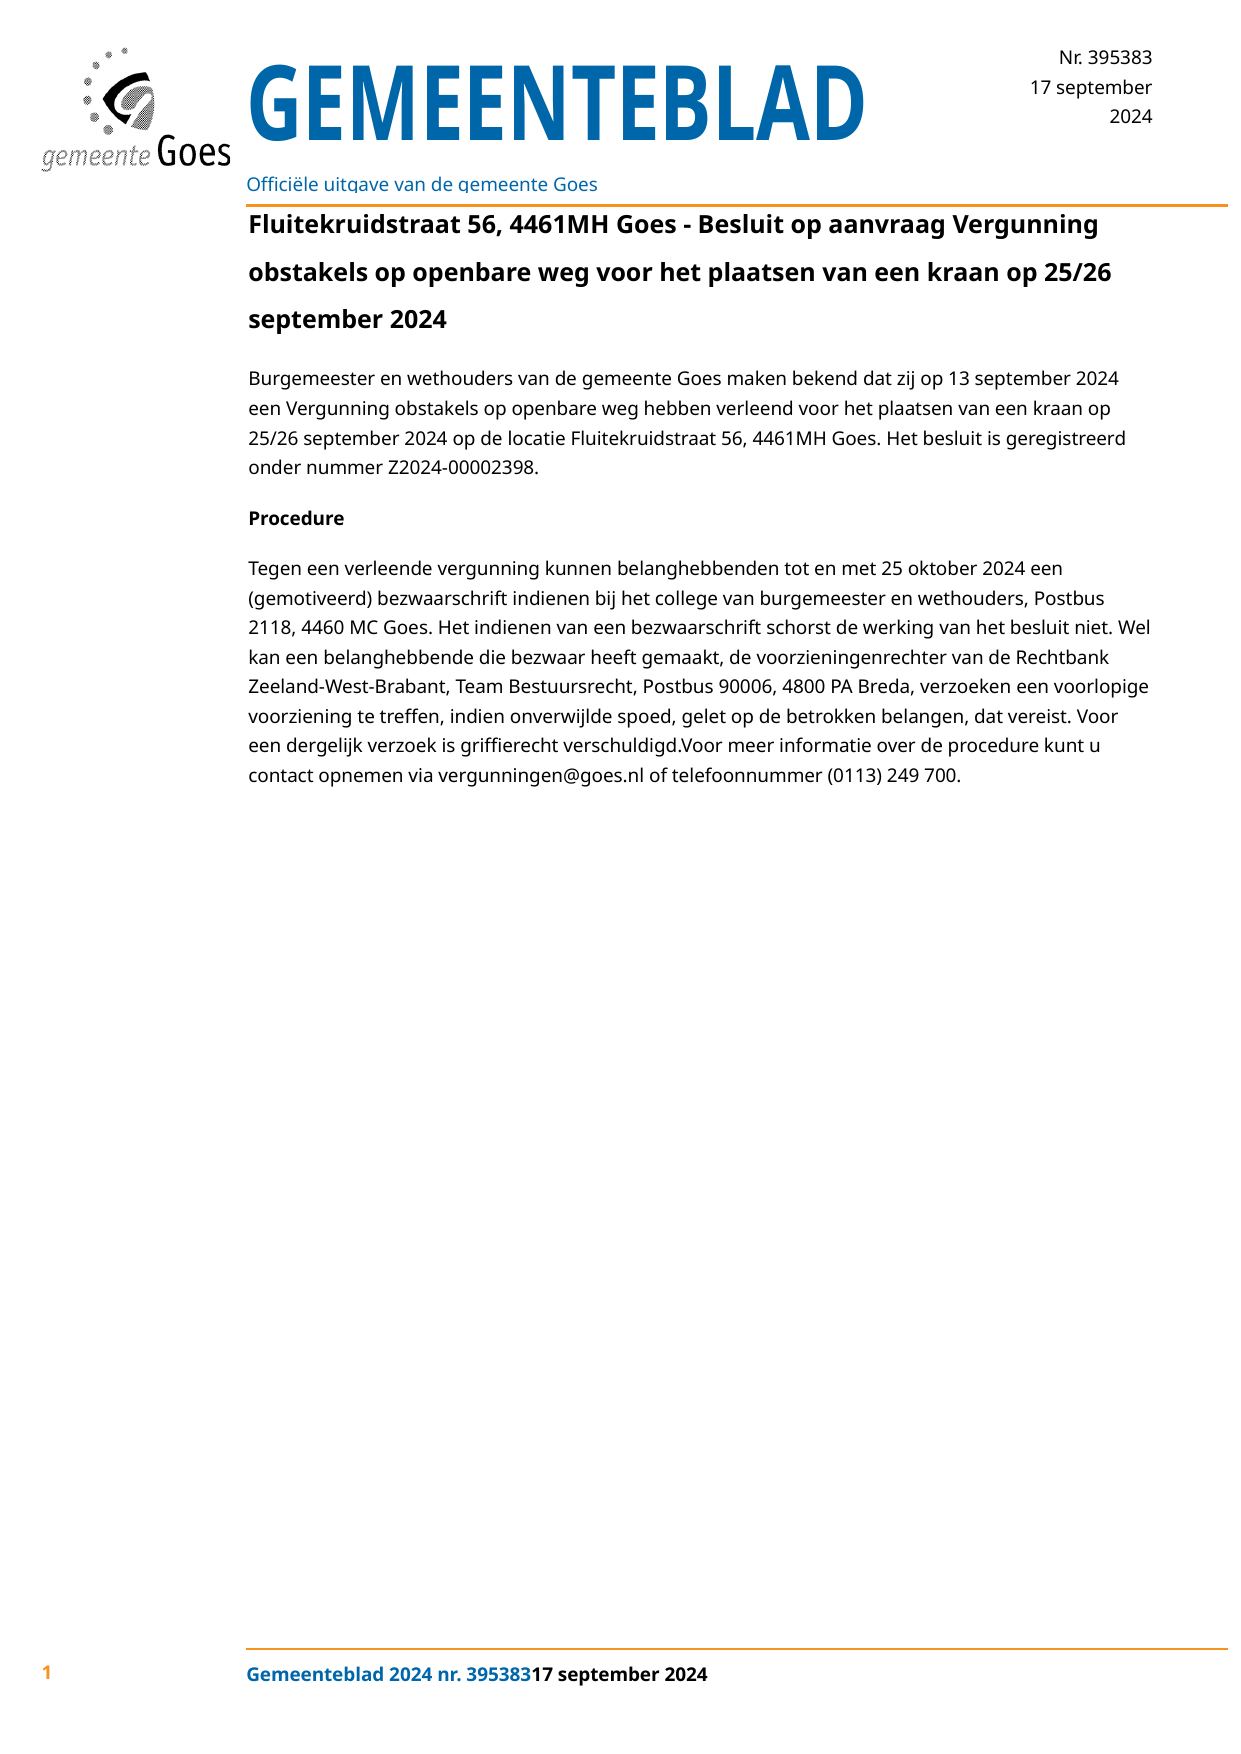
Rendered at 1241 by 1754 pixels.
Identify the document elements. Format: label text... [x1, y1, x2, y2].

text Burgemeester en wethouders van de gemeente Goes maken bekend dat zij op 13 september 2024 een Vergunning obstakels op openbare weg hebben verleend voor het plaatsen van een kraan op 25/26 september 2024 op de locatie Fluitekruidstraat 56, 4461MH Goes. Het besluit is geregistreerd onder nummer Z2024-00002398. [248, 366, 1152, 480]
picture [41, 47, 231, 172]
text Tegen een verleende vergunning kunnen belanghebbenden tot en met 25 oktober 2024 een (gemotiveerd) bezwaarschrift indienen bij het college van burgemeester en wethouders, Postbus 2118, 4460 MC Goes. Het indienen van een bezwaarschrift schorst de werking van het besluit niet. Wel kan een belanghebbende die bezwaar heeft gemaakt, de voorzieningenrechter van de Rechtbank Zeeland-West-Brabant, Team Bestuursrecht, Postbus 90006, 4800 PA Breda, verzoeken een voorlopige voorziening te treffen, indien onverwijlde spoed, gelet op de betrokken belangen, dat vereist. Voor een dergelijk verzoek is griffierecht verschuldigd.Voor meer informatie over de procedure kunt u contact opnemen via vergunningen@goes.nl of telefoonnummer (0113) 249 700. [248, 555, 1152, 788]
text Procedure [248, 505, 1152, 530]
text Fluitekruidstraat 56, 4461MH Goes - Besluit op aanvraag Vergunning obstakels op openbare weg voor het plaatsen van een kraan op 25/26 september 2024 [248, 207, 1152, 336]
